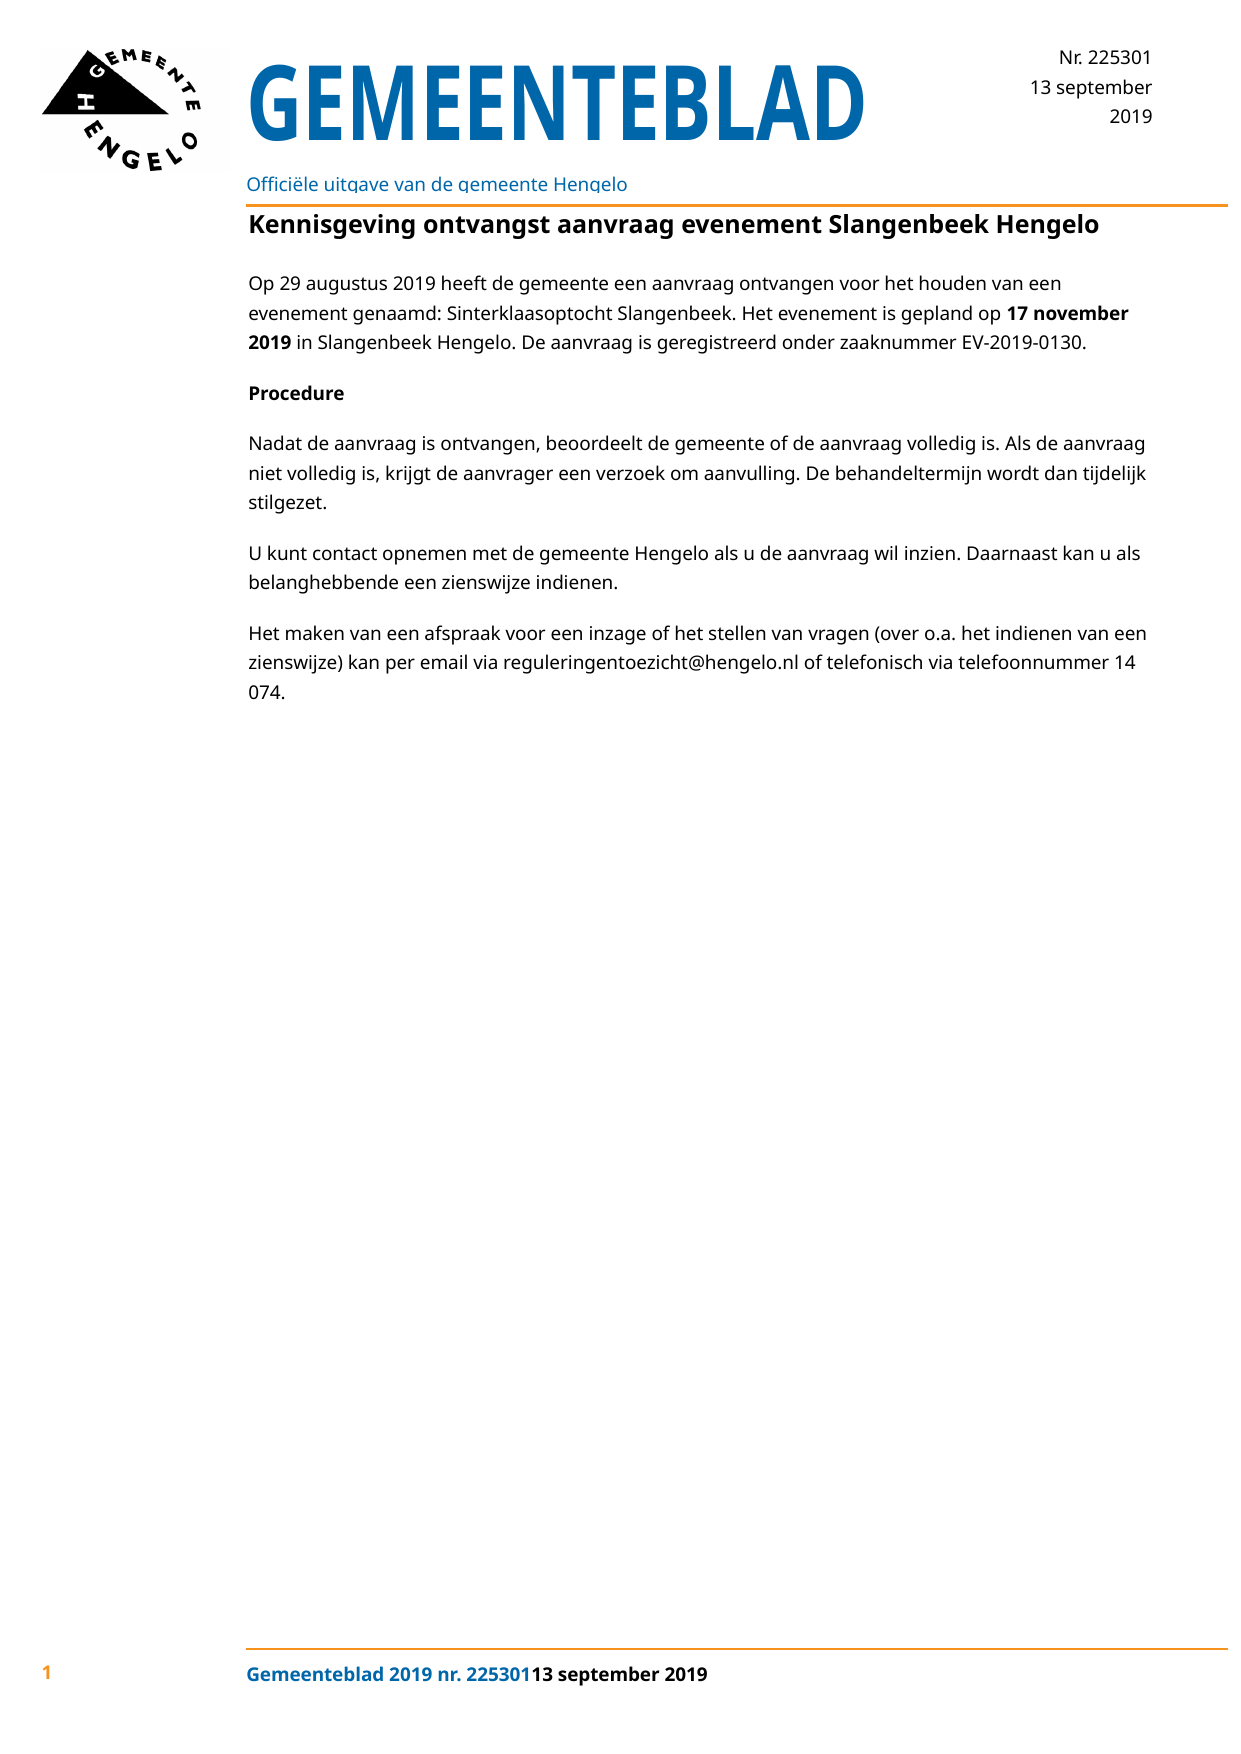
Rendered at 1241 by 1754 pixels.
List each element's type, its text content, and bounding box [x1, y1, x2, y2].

picture [41, 47, 231, 172]
text Nadat de aanvraag is ontvangen, beoordeelt de gemeente of de aanvraag volledig is. Als de aanvraag niet volledig is, krijgt de aanvrager een verzoek om aanvulling. De behandeltermijn wordt dan tijdelijk stilgezet. [248, 430, 1152, 515]
text Op 29 augustus 2019 heeft de gemeente een aanvraag ontvangen voor het houden van een evenement genaamd: Sinterklaasoptocht Slangenbeek. Het evenement is gepland op 17 november 2019 in Slangenbeek Hengelo. De aanvraag is geregistreerd onder zaaknummer EV-2019-0130. [248, 270, 1152, 355]
text Procedure [248, 380, 1152, 406]
text Het maken van een afspraak voor een inzage of het stellen van vragen (over o.a. het indienen van een zienswijze) kan per email via reguleringentoezicht@hengelo.nl of telefonisch via telefoonnummer 14 074. [248, 620, 1152, 705]
text U kunt contact opnemen met de gemeente Hengelo als u de aanvraag wil inzien. Daarnaast kan u als belanghebbende een zienswijze indienen. [248, 540, 1152, 595]
text Kennisgeving ontvangst aanvraag evenement Slangenbeek Hengelo [248, 207, 1152, 241]
